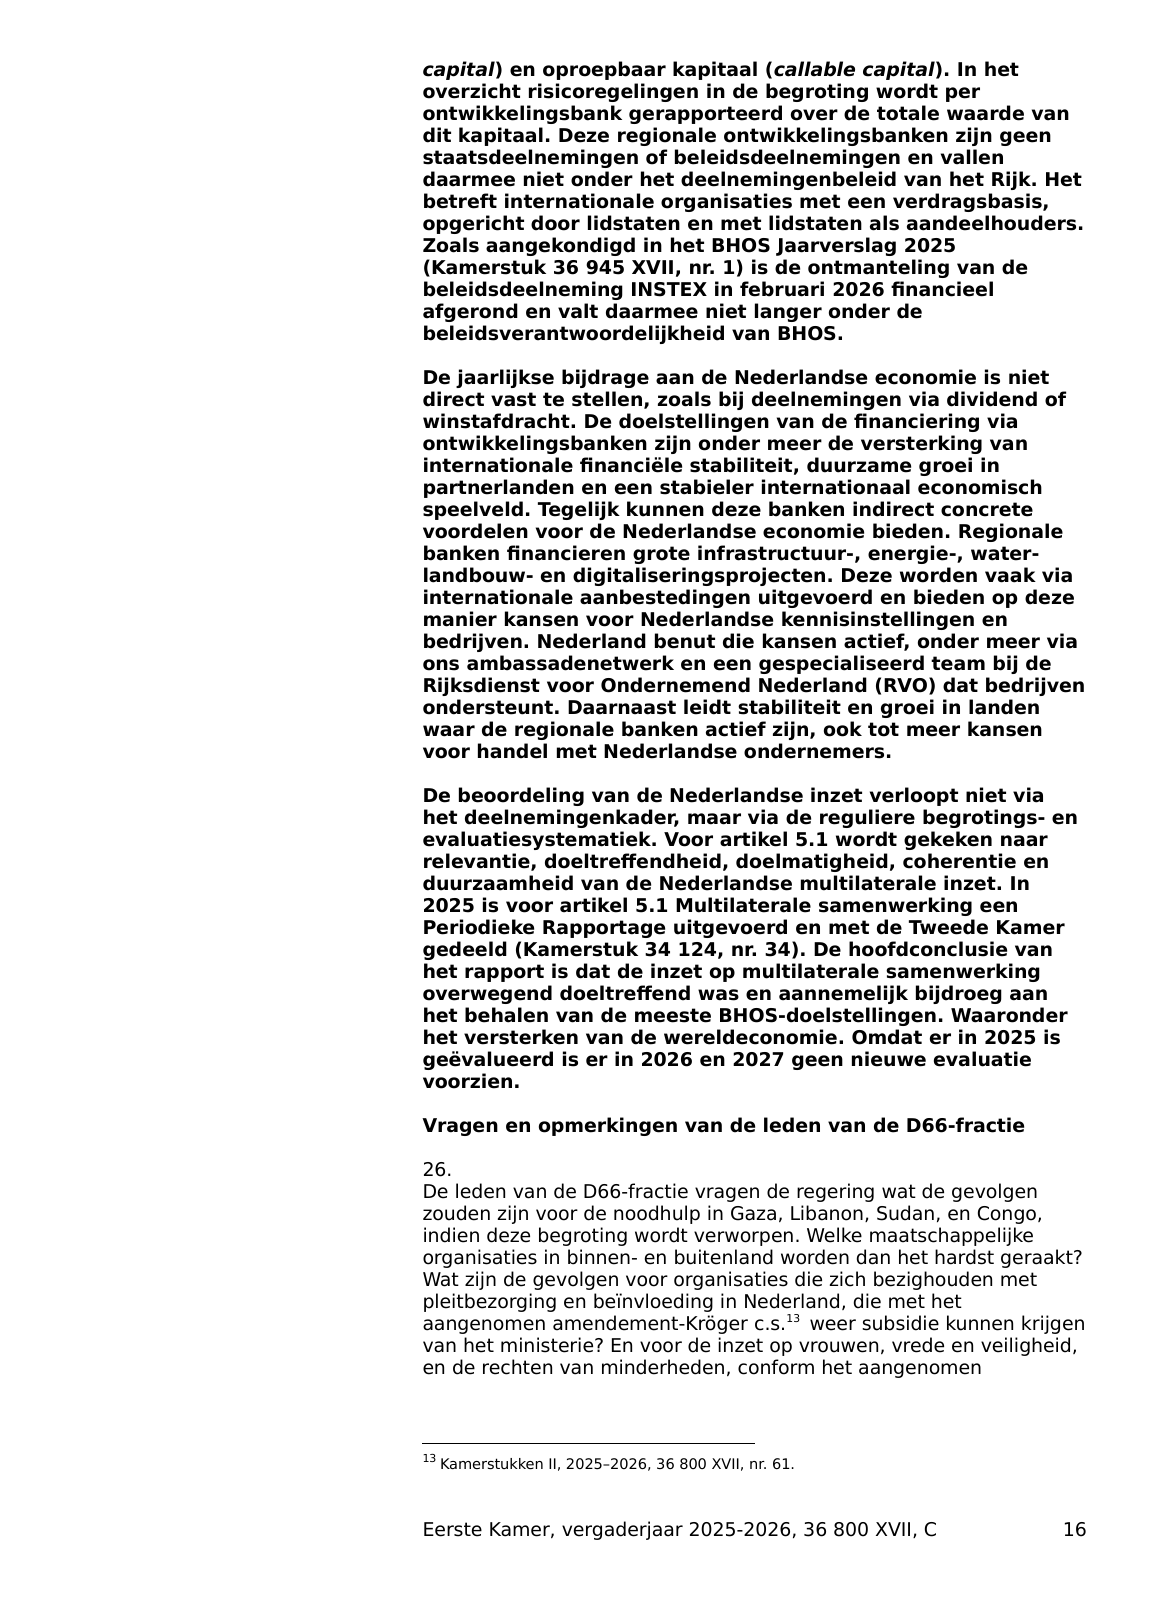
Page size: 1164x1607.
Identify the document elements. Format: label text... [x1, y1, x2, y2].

text Kamerstukken II, 2025–2026, 36 800 XVII, nr. 61. [422, 1452, 1087, 1474]
text De beoordeling van de Nederlandse inzet verloopt niet via het deelnemingenkader, maar via de reguliere begrotings- en evaluatiesystematiek. Voor artikel 5.1 wordt gekeken naar relevantie, doeltreffendheid, doelmatigheid, coherentie en duurzaamheid van de Nederlandse multilaterale inzet. In 2025 is voor artikel 5.1 Multilaterale samenwerking een Periodieke Rapportage uitgevoerd en met de Tweede Kamer gedeeld (Kamerstuk 34 124, nr. 34). De hoofdconclusie van het rapport is dat de inzet op multilaterale samenwerking overwegend doeltreffend was en aannemelijk bijdroeg aan het behalen van de meeste BHOS-doelstellingen. Waaronder het versterken van de wereldeconomie. Omdat er in 2025 is geëvalueerd is er in 2026 en 2027 geen nieuwe evaluatie voorzien. [422, 785, 1087, 1092]
subtitle Vragen en opmerkingen van de leden van de D66-fractie [422, 1115, 1087, 1137]
text De jaarlijkse bijdrage aan de Nederlandse economie is niet direct vast te stellen, zoals bij deelnemingen via dividend of winstafdracht. De doelstellingen van de financiering via ontwikkelingsbanken zijn onder meer de versterking van internationale financiële stabiliteit, duurzame groei in partnerlanden en een stabieler internationaal economisch speelveld. Tegelijk kunnen deze banken indirect concrete voordelen voor de Nederlandse economie bieden. Regionale banken financieren grote infrastructuur-, energie-, water- landbouw- en digitaliseringsprojecten. Deze worden vaak via internationale aanbestedingen uitgevoerd en bieden op deze manier kansen voor Nederlandse kennisinstellingen en bedrijven. Nederland benut die kansen actief, onder meer via ons ambassadenetwerk en een gespecialiseerd team bij de Rijksdienst voor Ondernemend Nederland (RVO) dat bedrijven ondersteunt. Daarnaast leidt stabiliteit en groei in landen waar de regionale banken actief zijn, ook tot meer kansen voor handel met Nederlandse ondernemers. [422, 367, 1087, 763]
text De leden van de D66-fractie vragen de regering wat de gevolgen zouden zijn voor de noodhulp in Gaza, Libanon, Sudan, en Congo, indien deze begroting wordt verworpen. Welke maatschappelijke organisaties in binnen- en buitenland worden dan het hardst geraakt? Wat zijn de gevolgen voor organisaties die zich bezighouden met pleitbezorging en beïnvloeding in Nederland, die met het aangenomen amendement-Kröger c.s. weer subsidie kunnen krijgen van het ministerie? En voor de inzet op vrouwen, vrede en veiligheid, en de rechten van minderheden, conform het aangenomen [422, 1181, 1087, 1379]
text 26. [422, 1159, 1087, 1181]
text capital) en oproepbaar kapitaal (callable capital). In het overzicht risicoregelingen in de begroting wordt per ontwikkelingsbank gerapporteerd over de totale waarde van dit kapitaal. Deze regionale ontwikkelingsbanken zijn geen staatsdeelnemingen of beleidsdeelnemingen en vallen daarmee niet onder het deelnemingenbeleid van het Rijk. Het betreft internationale organisaties met een verdragsbasis, opgericht door lidstaten en met lidstaten als aandeelhouders. Zoals aangekondigd in het BHOS Jaarverslag 2025 (Kamerstuk 36 945 XVII, nr. 1) is de ontmanteling van de beleidsdeelneming INSTEX in februari 2026 financieel afgerond en valt daarmee niet langer onder de beleidsverantwoordelijkheid van BHOS. [422, 59, 1087, 345]
